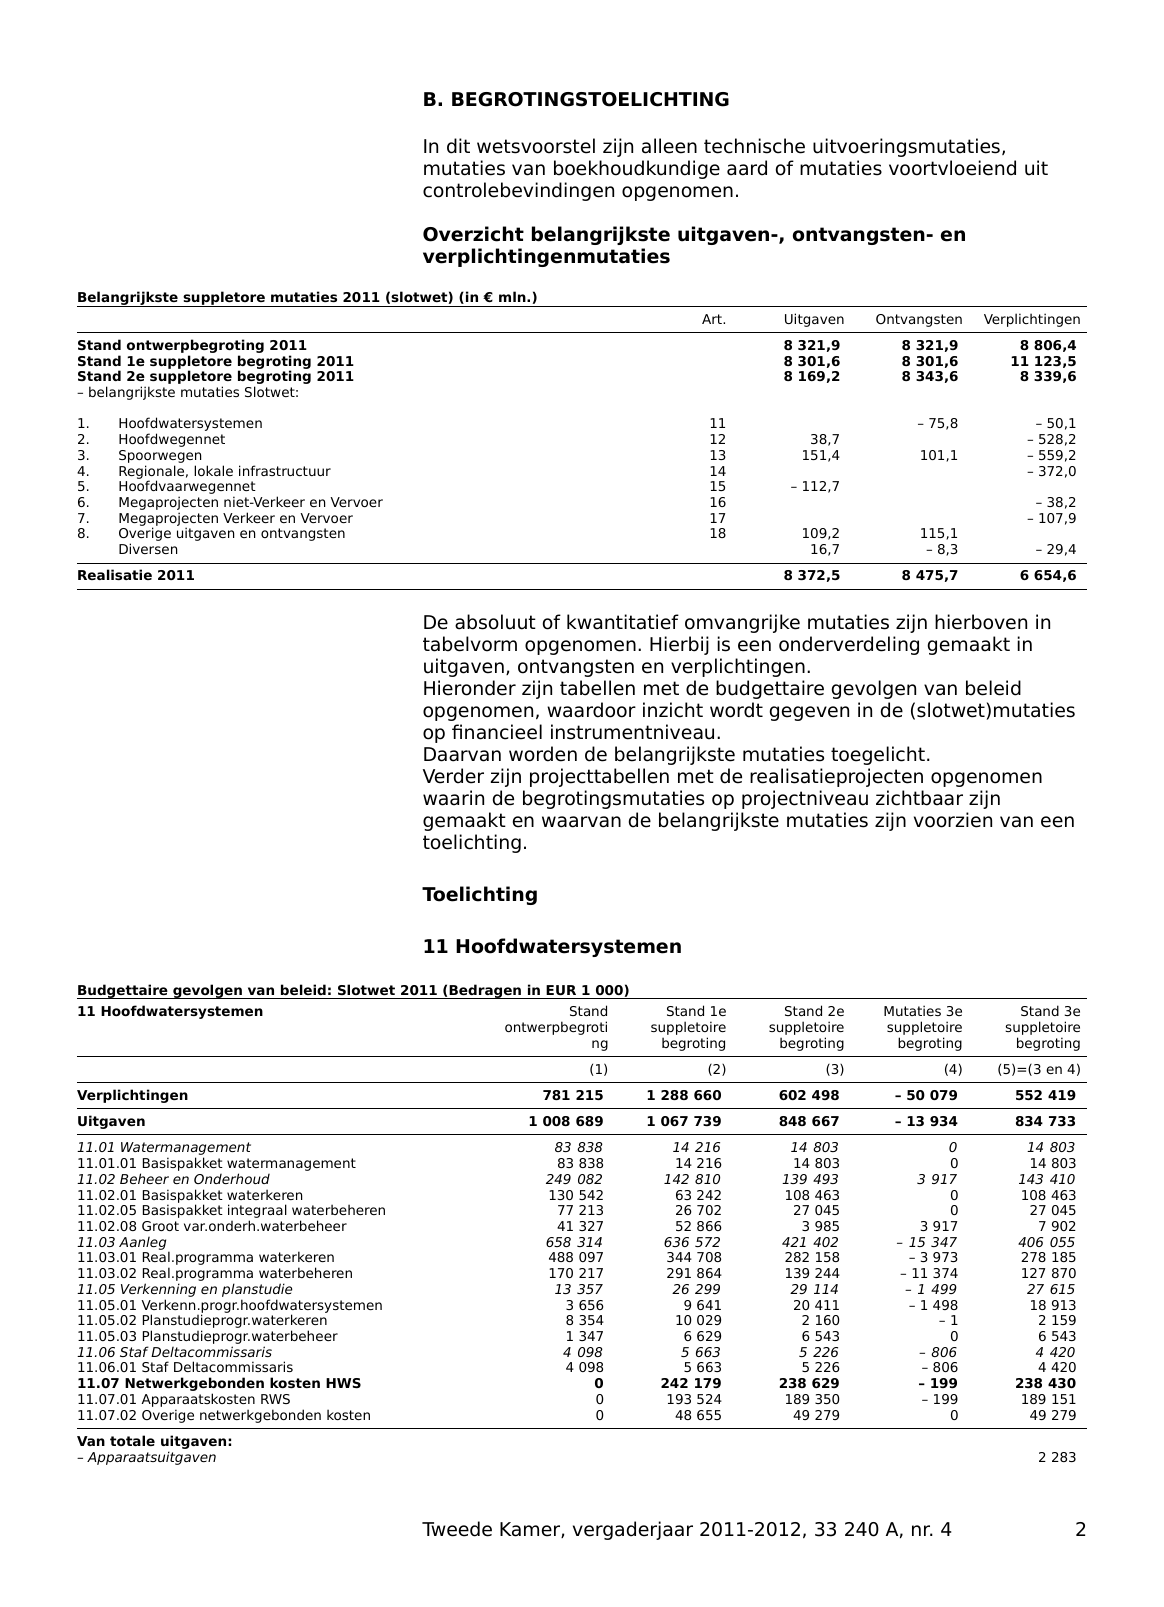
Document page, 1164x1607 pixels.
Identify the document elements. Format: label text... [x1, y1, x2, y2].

table_cell [732, 511, 850, 526]
table_cell – 11 374 [850, 1266, 968, 1282]
table_cell 14 803 [732, 1156, 850, 1172]
table_cell Hoofdvaarwegennet [112, 479, 614, 495]
table_cell 0 [850, 1135, 968, 1156]
table_cell 12 [614, 432, 732, 448]
table_cell 278 185 [969, 1250, 1087, 1266]
table_cell 4. [77, 464, 112, 479]
table_cell 16,7 [732, 542, 850, 562]
table_cell 11.03.01 Real.programma waterkeren [77, 1250, 496, 1266]
table_cell – 38,2 [969, 495, 1087, 511]
table_cell (3) [732, 1057, 850, 1082]
table_cell Hoofdwegennet [112, 432, 614, 448]
table_cell 27 045 [732, 1203, 850, 1219]
table_cell [77, 401, 112, 416]
table_cell 7 902 [969, 1219, 1087, 1234]
table_cell 238 430 [969, 1376, 1087, 1392]
table_cell 8 343,6 [850, 369, 968, 385]
table_cell 83 838 [496, 1156, 614, 1172]
table_cell 49 279 [969, 1408, 1087, 1428]
table_cell 0 [850, 1329, 968, 1344]
table_cell Stand ontwerpbegroting [496, 999, 614, 1056]
table_cell 16 [614, 495, 732, 511]
table_cell [850, 479, 968, 495]
table_cell 63 242 [614, 1187, 732, 1203]
subtitle Overzicht belangrijkste uitgaven-, ontvangsten- en verplichtingenmutaties [422, 224, 1087, 268]
table_cell 848 667 [732, 1109, 850, 1134]
table_cell – 199 [850, 1392, 968, 1407]
table_cell – 559,2 [969, 448, 1087, 463]
table_cell – 15 347 [850, 1235, 968, 1250]
table_cell 26 299 [614, 1282, 732, 1297]
table_cell Stand 1e suppletoire begroting [614, 999, 732, 1056]
table_cell 344 708 [614, 1250, 732, 1266]
table_cell [112, 401, 614, 416]
table_cell [850, 385, 968, 401]
table_cell 291 864 [614, 1266, 732, 1282]
table_cell Stand 1e suppletore begroting 2011 [77, 353, 614, 369]
table_cell 11.02.01 Basispakket waterkeren [77, 1187, 496, 1203]
table_cell 4 420 [969, 1345, 1087, 1360]
table_cell – 29,4 [969, 542, 1087, 562]
table_cell 2 159 [969, 1313, 1087, 1329]
table_cell 8 321,9 [732, 333, 850, 353]
table_cell 18 913 [969, 1298, 1087, 1313]
table_cell 7. [77, 511, 112, 526]
table_cell 0 [496, 1392, 614, 1407]
table_cell [850, 1449, 968, 1465]
table_cell 8 806,4 [969, 333, 1087, 353]
table_cell [969, 401, 1087, 416]
table_cell [969, 526, 1087, 542]
table_cell [732, 401, 850, 416]
table_cell 8 339,6 [969, 369, 1087, 385]
table_cell 1 067 739 [614, 1109, 732, 1134]
table_cell 14 803 [732, 1135, 850, 1156]
text Daarvan worden de belangrijkste mutaties toegelicht. [422, 744, 1087, 766]
table_cell Realisatie 2011 [77, 564, 614, 589]
table_cell 15 [614, 479, 732, 495]
table_cell [496, 1449, 614, 1465]
table_cell – 372,0 [969, 464, 1087, 479]
table_cell 11.01 Watermanagement [77, 1135, 496, 1156]
table_cell 1. [77, 416, 112, 432]
table_cell 249 082 [496, 1172, 614, 1187]
table_cell 488 097 [496, 1250, 614, 1266]
table_cell 193 524 [614, 1392, 732, 1407]
table_cell 11 [614, 416, 732, 432]
table_cell 2 160 [732, 1313, 850, 1329]
table_cell Van totale uitgaven: [77, 1429, 496, 1449]
table_cell 11.01.01 Basispakket watermanagement [77, 1156, 496, 1172]
table_cell [732, 1449, 850, 1465]
table_cell Stand 2e suppletore begroting 2011 [77, 369, 614, 385]
table_cell 11.02.05 Basispakket integraal waterbeheren [77, 1203, 496, 1219]
table_cell [732, 416, 850, 432]
table_cell 0 [850, 1408, 968, 1428]
table_cell 109,2 [732, 526, 850, 542]
table_cell 77 213 [496, 1203, 614, 1219]
table_cell 2. [77, 432, 112, 448]
table_cell [77, 307, 112, 332]
table_cell 17 [614, 511, 732, 526]
table_cell 781 215 [496, 1083, 614, 1108]
table_cell 602 498 [732, 1083, 850, 1108]
table_cell 115,1 [850, 526, 968, 542]
table_cell – 1 498 [850, 1298, 968, 1313]
table_cell – 1 499 [850, 1282, 968, 1297]
table_cell 552 419 [969, 1083, 1087, 1108]
table_cell 11.03 Aanleg [77, 1235, 496, 1250]
table_cell 636 572 [614, 1235, 732, 1250]
table_cell (1) [496, 1057, 614, 1082]
table_cell [850, 511, 968, 526]
table_cell 3. [77, 448, 112, 463]
table_cell (4) [850, 1057, 968, 1082]
table_cell – 3 973 [850, 1250, 968, 1266]
table_cell 11.07.02 Overige netwerkgebonden kosten [77, 1408, 496, 1428]
table_cell [850, 401, 968, 416]
table_cell 14 [614, 464, 732, 479]
table_cell 8 354 [496, 1313, 614, 1329]
table_cell 11.06 Staf Deltacommissaris [77, 1345, 496, 1360]
text In dit wetsvoorstel zijn alleen technische uitvoeringsmutaties, mutaties van boekhoudkundige aard of mutaties voortvloeiend uit controlebevindingen opgenomen. [422, 136, 1087, 202]
table_cell [77, 1057, 496, 1082]
text Verder zijn projecttabellen met de realisatieprojecten opgenomen waarin de begrotingsmutaties op projectniveau zichtbaar zijn gemaakt en waarvan de belangrijkste mutaties zijn voorzien van een toelichting. [422, 766, 1087, 854]
table_cell 3 917 [850, 1172, 968, 1187]
table_cell 5 226 [732, 1345, 850, 1360]
table_cell 130 542 [496, 1187, 614, 1203]
table_cell 101,1 [850, 448, 968, 463]
table_cell 27 615 [969, 1282, 1087, 1297]
table_cell 8 321,9 [850, 333, 968, 353]
table_cell 8 301,6 [732, 353, 850, 369]
table_cell 6 543 [732, 1329, 850, 1344]
table_cell 6. [77, 495, 112, 511]
table_cell 189 151 [969, 1392, 1087, 1407]
table_cell 238 629 [732, 1376, 850, 1392]
table_cell 18 [614, 526, 732, 542]
table_cell 282 158 [732, 1250, 850, 1266]
table_cell [614, 542, 732, 562]
table_cell 8 301,6 [850, 353, 968, 369]
table_cell 127 870 [969, 1266, 1087, 1282]
table_cell 170 217 [496, 1266, 614, 1282]
table_cell 11.02.08 Groot var.onderh.waterbeheer [77, 1219, 496, 1234]
table_cell 5. [77, 479, 112, 495]
table_cell 4 098 [496, 1360, 614, 1376]
table_cell 38,7 [732, 432, 850, 448]
table_cell 11.02 Beheer en Onderhoud [77, 1172, 496, 1187]
table_cell – 8,3 [850, 542, 968, 562]
table_cell Regionale, lokale infrastructuur [112, 464, 614, 479]
table_cell 9 641 [614, 1298, 732, 1313]
table_cell 8. [77, 526, 112, 542]
table_cell Verplichtingen [969, 307, 1087, 332]
table_cell – Apparaatsuitgaven [77, 1449, 496, 1465]
table_cell Spoorwegen [112, 448, 614, 463]
table_cell [614, 353, 732, 369]
table_cell 108 463 [969, 1187, 1087, 1203]
table_cell 0 [496, 1376, 614, 1392]
table_cell [614, 333, 732, 353]
table_cell 834 733 [969, 1109, 1087, 1134]
table_cell Overige uitgaven en ontvangsten [112, 526, 614, 542]
table_cell 83 838 [496, 1135, 614, 1156]
subtitle 11 Hoofdwatersystemen [422, 936, 1087, 958]
table_cell – 199 [850, 1376, 968, 1392]
table_cell 0 [850, 1156, 968, 1172]
table_cell – 806 [850, 1360, 968, 1376]
table_cell Ontvangsten [850, 307, 968, 332]
table_cell [77, 542, 112, 562]
table_cell 49 279 [732, 1408, 850, 1428]
table_cell – 13 934 [850, 1109, 968, 1134]
table_cell 2 283 [969, 1449, 1087, 1465]
table_cell [614, 1449, 732, 1465]
table_cell 11 123,5 [969, 353, 1087, 369]
table_cell 13 357 [496, 1282, 614, 1297]
table_cell – 112,7 [732, 479, 850, 495]
table_cell [969, 385, 1087, 401]
table_cell Stand 3e suppletoire begroting [969, 999, 1087, 1056]
table_cell 11.07 Netwerkgebonden kosten HWS [77, 1376, 496, 1392]
table_cell 11.07.01 Apparaatskosten RWS [77, 1392, 496, 1407]
table_cell 0 [496, 1408, 614, 1428]
table_cell 29 114 [732, 1282, 850, 1297]
table_cell 3 656 [496, 1298, 614, 1313]
table_cell – 107,9 [969, 511, 1087, 526]
table_cell 5 226 [732, 1360, 850, 1376]
table_cell 421 402 [732, 1235, 850, 1250]
table_cell 5 663 [614, 1360, 732, 1376]
table_cell Stand ontwerpbegroting 2011 [77, 333, 614, 353]
table_cell – 1 [850, 1313, 968, 1329]
table_cell Megaprojecten Verkeer en Vervoer [112, 511, 614, 526]
table_cell 11.05.01 Verkenn.progr.hoofdwatersystemen [77, 1298, 496, 1313]
table_cell 1 347 [496, 1329, 614, 1344]
table_cell 14 216 [614, 1135, 732, 1156]
table_cell 8 475,7 [850, 564, 968, 589]
table_cell [850, 432, 968, 448]
table_cell 3 917 [850, 1219, 968, 1234]
table_cell (5)=(3 en 4) [969, 1057, 1087, 1082]
table_cell 139 493 [732, 1172, 850, 1187]
table_cell [850, 1429, 968, 1449]
table_cell 11.06.01 Staf Deltacommissaris [77, 1360, 496, 1376]
table_cell Stand 2e suppletoire begroting [732, 999, 850, 1056]
table_cell [614, 369, 732, 385]
table_cell [614, 401, 732, 416]
table_cell 20 411 [732, 1298, 850, 1313]
table_cell 139 244 [732, 1266, 850, 1282]
table_cell 11 Hoofdwatersystemen [77, 999, 496, 1056]
table_cell [732, 495, 850, 511]
table_cell 4 420 [969, 1360, 1087, 1376]
subtitle B. BEGROTINGSTOELICHTING [422, 89, 1087, 111]
table_cell 5 663 [614, 1345, 732, 1360]
table_cell 143 410 [969, 1172, 1087, 1187]
table_cell 0 [850, 1187, 968, 1203]
table_cell [850, 495, 968, 511]
table_cell 658 314 [496, 1235, 614, 1250]
table_cell 41 327 [496, 1219, 614, 1234]
table_cell [614, 564, 732, 589]
table_cell Mutaties 3e suppletoire begroting [850, 999, 968, 1056]
table_cell 8 169,2 [732, 369, 850, 385]
table_cell [850, 464, 968, 479]
table_cell 1 288 660 [614, 1083, 732, 1108]
table_cell [496, 1429, 614, 1449]
table_cell 8 372,5 [732, 564, 850, 589]
table_cell Verplichtingen [77, 1083, 496, 1108]
table_cell – 50,1 [969, 416, 1087, 432]
table_cell 0 [850, 1203, 968, 1219]
table_cell 14 803 [969, 1135, 1087, 1156]
table_header Belangrijkste suppletore mutaties 2011 (slotwet) (in € mln.) [77, 290, 1087, 306]
table_cell – 50 079 [850, 1083, 968, 1108]
table_cell [614, 385, 732, 401]
table_cell 26 702 [614, 1203, 732, 1219]
table_cell – 75,8 [850, 416, 968, 432]
text Hieronder zijn tabellen met de budgettaire gevolgen van beleid opgenomen, waardoor inzicht wordt gegeven in de (slotwet)mutaties op financieel instrumentniveau. [422, 678, 1087, 744]
table_cell 11.03.02 Real.programma waterbeheren [77, 1266, 496, 1282]
table_cell 242 179 [614, 1376, 732, 1392]
table_cell 6 654,6 [969, 564, 1087, 589]
table_cell 11.05.02 Planstudieprogr.waterkeren [77, 1313, 496, 1329]
table_cell [732, 464, 850, 479]
table_cell [969, 479, 1087, 495]
table_cell 1 008 689 [496, 1109, 614, 1134]
text De absoluut of kwantitatief omvangrijke mutaties zijn hierboven in tabelvorm opgenomen. Hierbij is een onderverdeling gemaakt in uitgaven, ontvangsten en verplichtingen. [422, 612, 1087, 678]
table_cell 6 629 [614, 1329, 732, 1344]
table_cell 11.05 Verkenning en planstudie [77, 1282, 496, 1297]
table_cell 142 810 [614, 1172, 732, 1187]
table_cell [732, 385, 850, 401]
table_cell 6 543 [969, 1329, 1087, 1344]
table_cell 14 216 [614, 1156, 732, 1172]
table_cell 14 803 [969, 1156, 1087, 1172]
table_cell 48 655 [614, 1408, 732, 1428]
table_cell Hoofdwatersystemen [112, 416, 614, 432]
table_cell 52 866 [614, 1219, 732, 1234]
table_cell 3 985 [732, 1219, 850, 1234]
table_cell – belangrijkste mutaties Slotwet: [77, 385, 614, 401]
table_cell Diversen [112, 542, 614, 562]
table_cell Megaprojecten niet-Verkeer en Vervoer [112, 495, 614, 511]
table_cell (2) [614, 1057, 732, 1082]
table_cell 4 098 [496, 1345, 614, 1360]
table_cell Uitgaven [77, 1109, 496, 1134]
table_cell – 806 [850, 1345, 968, 1360]
table_cell 27 045 [969, 1203, 1087, 1219]
subtitle Toelichting [422, 884, 1087, 906]
table_cell 11.05.03 Planstudieprogr.waterbeheer [77, 1329, 496, 1344]
table_cell 189 350 [732, 1392, 850, 1407]
table_cell Uitgaven [732, 307, 850, 332]
table_cell [969, 1429, 1087, 1449]
table_cell 108 463 [732, 1187, 850, 1203]
table_cell 10 029 [614, 1313, 732, 1329]
table_header Budgettaire gevolgen van beleid: Slotwet 2011 (Bedragen in EUR 1 000) [77, 983, 1087, 998]
table_cell [112, 307, 614, 332]
table_cell – 528,2 [969, 432, 1087, 448]
table_cell Art. [614, 307, 732, 332]
table_cell [732, 1429, 850, 1449]
table_cell [614, 1429, 732, 1449]
table_cell 13 [614, 448, 732, 463]
table_cell 151,4 [732, 448, 850, 463]
table_cell 406 055 [969, 1235, 1087, 1250]
